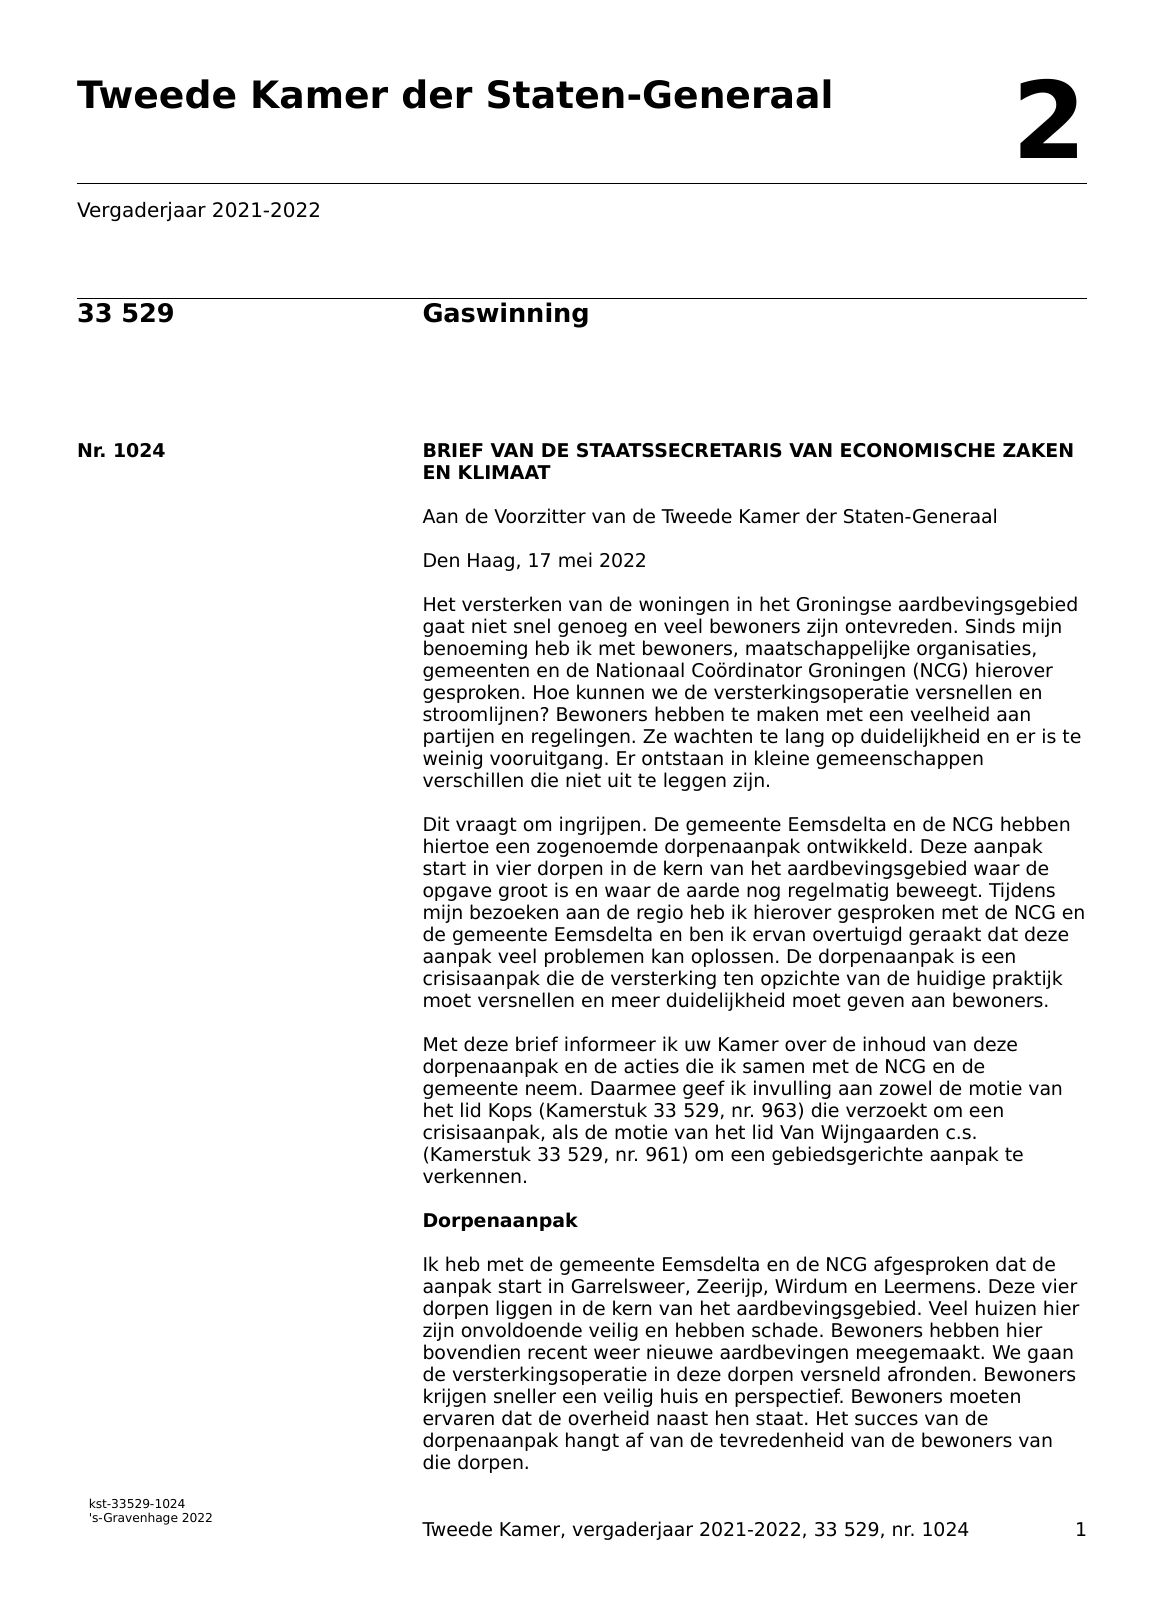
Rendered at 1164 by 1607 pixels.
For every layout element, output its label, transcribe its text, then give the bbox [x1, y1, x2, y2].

text Dit vraagt om ingrijpen. De gemeente Eemsdelta en de NCG hebben hiertoe een zogenoemde dorpenaanpak ontwikkeld. Deze aanpak start in vier dorpen in de kern van het aardbevingsgebied waar de opgave groot is en waar de aarde nog regelmatig beweegt. Tijdens mijn bezoeken aan de regio heb ik hierover gesproken met de NCG en de gemeente Eemsdelta en ben ik ervan overtuigd geraakt dat deze aanpak veel problemen kan oplossen. De dorpenaanpak is een crisisaanpak die de versterking ten opzichte van de huidige praktijk moet versnellen en meer duidelijkheid moet geven aan bewoners. [422, 814, 1087, 1012]
text Aan de Voorzitter van de Tweede Kamer der Staten-Generaal [422, 506, 1087, 528]
table_header Tweede Kamer der Staten-Generaal [77, 59, 886, 183]
text Het versterken van de woningen in het Groningse aardbevingsgebied gaat niet snel genoeg en veel bewoners zijn ontevreden. Sinds mijn benoeming heb ik met bewoners, maatschappelijke organisaties, gemeenten en de Nationaal Coördinator Groningen (NCG) hierover gesproken. Hoe kunnen we de versterkingsoperatie versnellen en stroomlijnen? Bewoners hebben te maken met een veelheid aan partijen en regelingen. Ze wachten te lang op duidelijkheid en er is te weinig vooruitgang. Er ontstaan in kleine gemeenschappen verschillen die niet uit te leggen zijn. [422, 594, 1087, 792]
text Den Haag, 17 mei 2022 [422, 550, 1087, 572]
text Met deze brief informeer ik uw Kamer over de inhoud van deze dorpenaanpak en de acties die ik samen met de NCG en de gemeente neem. Daarmee geef ik invulling aan zowel de motie van het lid Kops (Kamerstuk 33 529, nr. 963) die verzoekt om een crisisaanpak, als de motie van het lid Van Wijngaarden c.s. (Kamerstuk 33 529, nr. 961) om een gebiedsgerichte aanpak te verkennen. [422, 1034, 1087, 1188]
subtitle Nr. 1024 BRIEF VAN DE STAATSSECRETARIS VAN ECONOMISCHE ZAKEN EN KLIMAAT [77, 440, 1087, 484]
text Ik heb met de gemeente Eemsdelta en de NCG afgesproken dat de aanpak start in Garrelsweer, Zeerijp, Wirdum en Leermens. Deze vier dorpen liggen in de kern van het aardbevingsgebied. Veel huizen hier zijn onvoldoende veilig en hebben schade. Bewoners hebben hier bovendien recent weer nieuwe aardbevingen meegemaakt. We gaan de versterkingsoperatie in deze dorpen versneld afronden. Bewoners krijgen sneller een veilig huis en perspectief. Bewoners moeten ervaren dat de overheid naast hen staat. Het succes van de dorpenaanpak hangt af van de tevredenheid van de bewoners van die dorpen. [422, 1254, 1087, 1474]
subtitle Dorpenaanpak [422, 1210, 1087, 1232]
subtitle 33 529 Gaswinning [77, 299, 1087, 329]
text kst-33529-1024 [88, 1497, 323, 1511]
table_cell Vergaderjaar 2021-2022 [77, 184, 1087, 298]
text 's-Gravenhage 2022 [88, 1511, 323, 1525]
table_header 2 [886, 59, 1087, 183]
